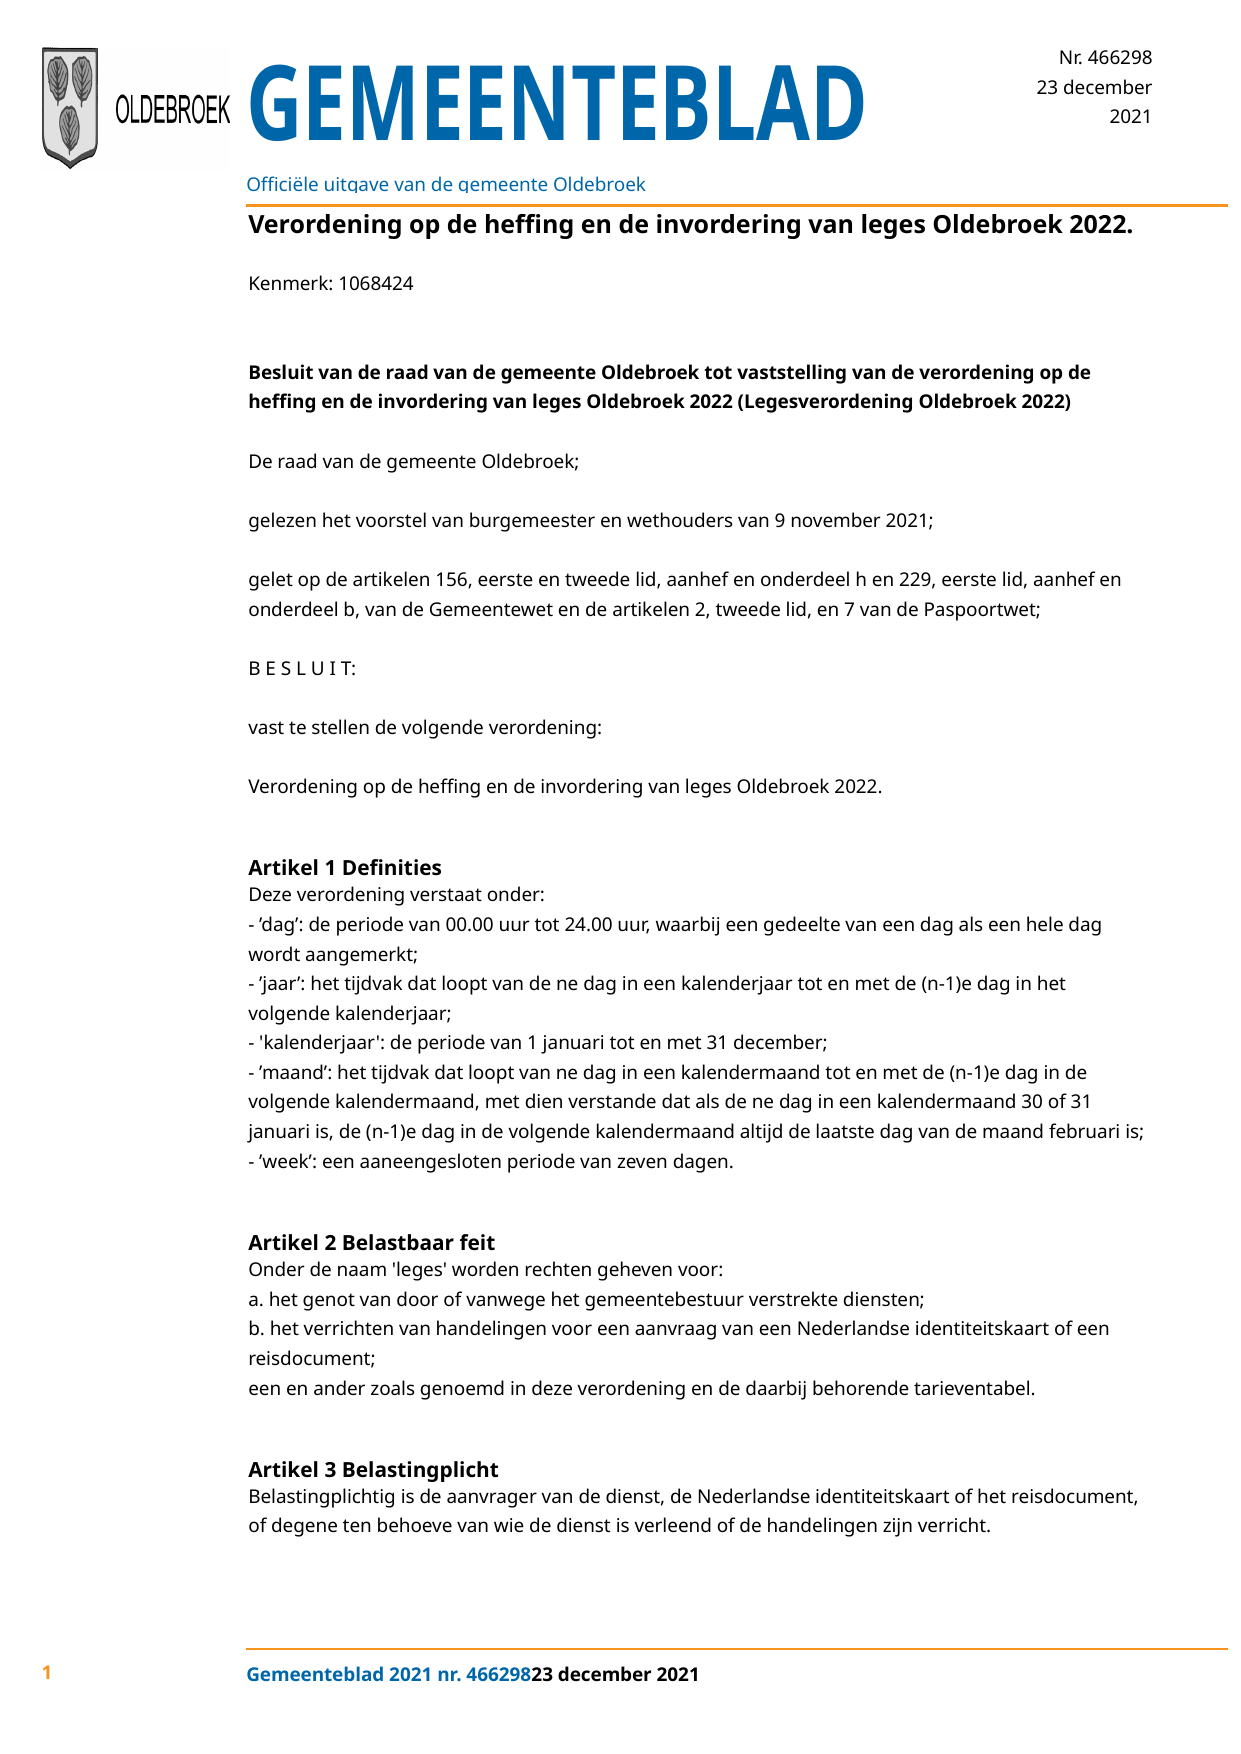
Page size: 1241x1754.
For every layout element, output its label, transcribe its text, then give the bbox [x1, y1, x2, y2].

text vast te stellen de volgende verordening: [248, 714, 1152, 740]
text De raad van de gemeente Oldebroek; [248, 448, 1152, 473]
text - ’maand’: het tijdvak dat loopt van ne dag in een kalendermaand tot en met de (n-1)e dag in de volgende kalendermaand, met dien verstande dat als de ne dag in een kalendermaand 30 of 31 januari is, de (n-1)e dag in de volgende kalendermaand altijd de laatste dag van de maand februari is; [248, 1059, 1152, 1144]
text Deze verordening verstaat onder: [248, 882, 1152, 907]
text - 'kalenderjaar': de periode van 1 januari tot en met 31 december; [248, 1029, 1152, 1055]
text Kenmerk: 1068424 [248, 270, 1152, 296]
text Onder de naam 'leges' worden rechten geheven voor: [248, 1256, 1152, 1282]
text Artikel 1 Definities [248, 853, 1152, 882]
text - ’week’: een aaneengesloten periode van zeven dagen. [248, 1148, 1152, 1174]
text a. het genot van door of vanwege het gemeentebestuur verstrekte diensten; [248, 1286, 1152, 1312]
picture [41, 47, 231, 172]
text Besluit van de raad van de gemeente Oldebroek tot vaststelling van de verordening op de heffing en de invordering van leges Oldebroek 2022 (Legesverordening Oldebroek 2022) [248, 359, 1152, 414]
text gelezen het voorstel van burgemeester en wethouders van 9 november 2021; [248, 507, 1152, 533]
text Belastingplichtig is de aanvrager van de dienst, de Nederlandse identiteitskaart of het reisdocument, of degene ten behoeve van wie de dienst is verleend of de handelingen zijn verricht. [248, 1483, 1152, 1538]
text Artikel 2 Belastbaar feit [248, 1228, 1152, 1256]
text - ’jaar’: het tijdvak dat loopt van de ne dag in een kalenderjaar tot en met de (n-1)e dag in het volgende kalenderjaar; [248, 970, 1152, 1026]
text Verordening op de heffing en de invordering van leges Oldebroek 2022. [248, 773, 1152, 799]
text gelet op de artikelen 156, eerste en tweede lid, aanhef en onderdeel h en 229, eerste lid, aanhef en onderdeel b, van de Gemeentewet en de artikelen 2, tweede lid, en 7 van de Paspoortwet; [248, 566, 1152, 621]
text een en ander zoals genoemd in deze verordening en de daarbij behorende tarieventabel. [248, 1375, 1152, 1400]
text b. het verrichten van handelingen voor een aanvraag van een Nederlandse identiteitskaart of een reisdocument; [248, 1316, 1152, 1371]
text - ’dag’: de periode van 00.00 uur tot 24.00 uur, waarbij een gedeelte van een dag als een hele dag wordt aangemerkt; [248, 911, 1152, 967]
text B E S L U I T: [248, 655, 1152, 681]
text Artikel 3 Belastingplicht [248, 1455, 1152, 1483]
text Verordening op de heffing en de invordering van leges Oldebroek 2022. [248, 207, 1152, 241]
